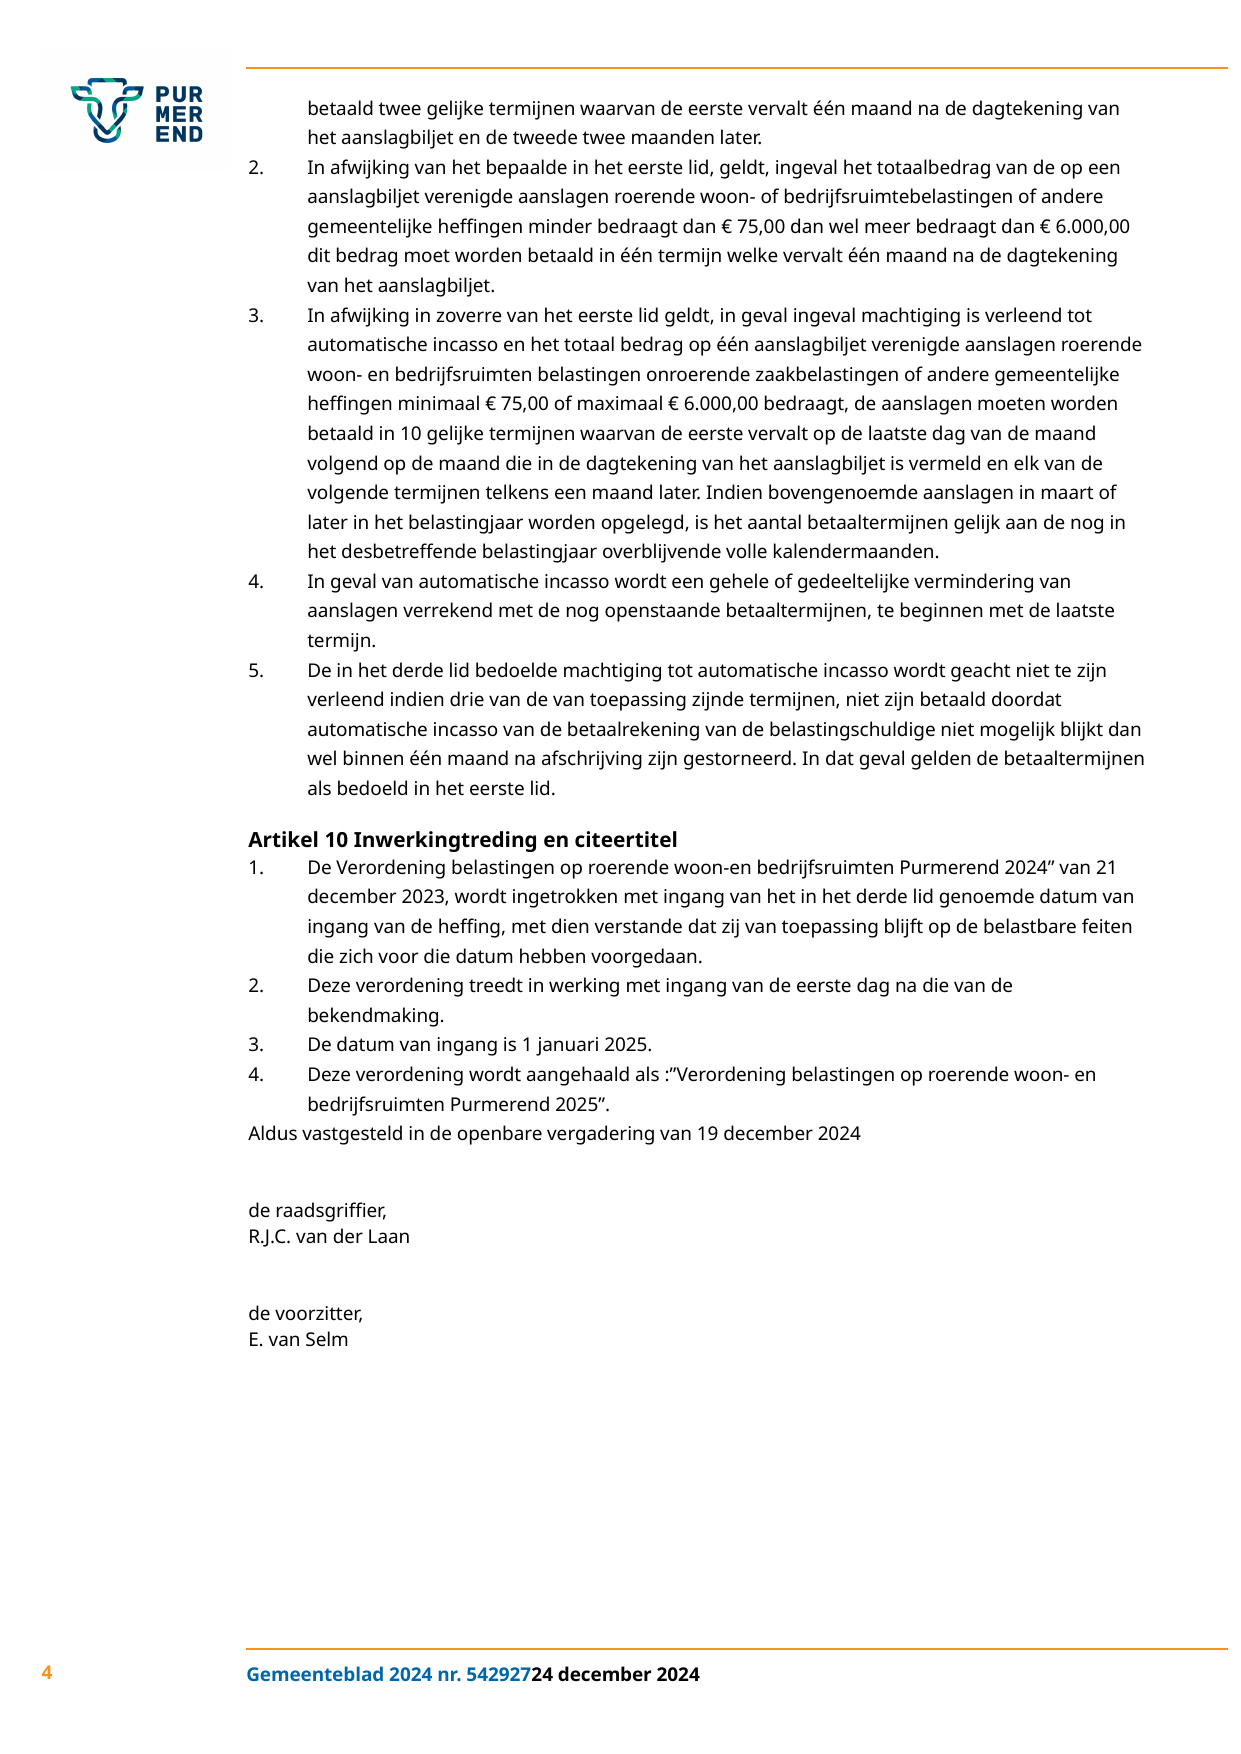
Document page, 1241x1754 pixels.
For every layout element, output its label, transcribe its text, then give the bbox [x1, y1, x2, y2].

text Aldus vastgesteld in de openbare vergadering van 19 december 2024 [248, 1120, 1152, 1146]
list In afwijking in zoverre van het eerste lid geldt, in geval ingeval machtiging is verleend tot automatische incasso en het totaal bedrag op één aanslagbiljet verenigde aanslagen roerende woon- en bedrijfsruimten belastingen onroerende zaakbelastingen of andere gemeentelijke heffingen minimaal € 75,00 of maximaal € 6.000,00 bedraagt, de aanslagen moeten worden betaald in 10 gelijke termijnen waarvan de eerste vervalt op de laatste dag van de maand volgend op de maand die in de dagtekening van het aanslagbiljet is vermeld en elk van de volgende termijnen telkens een maand later. Indien bovengenoemde aanslagen in maart of later in het belastingjaar worden opgelegd, is het aantal betaaltermijnen gelijk aan de nog in het desbetreffende belastingjaar overblijvende volle kalendermaanden. [248, 302, 1152, 564]
list In afwijking van het bepaalde in het eerste lid, geldt, ingeval het totaalbedrag van de op een aanslagbiljet verenigde aanslagen roerende woon- of bedrijfsruimtebelastingen of andere gemeentelijke heffingen minder bedraagt dan € 75,00 dan wel meer bedraagt dan € 6.000,00 dit bedrag moet worden betaald in één termijn welke vervalt één maand na de dagtekening van het aanslagbiljet. [248, 154, 1152, 298]
text de voorzitter, [248, 1300, 1152, 1326]
list In geval van automatische incasso wordt een gehele of gedeeltelijke vermindering van aanslagen verrekend met de nog openstaande betaaltermijnen, te beginnen met de laatste termijn. [248, 568, 1152, 653]
list De datum van ingang is 1 januari 2025. [248, 1032, 1152, 1057]
list De Verordening belastingen op roerende woon-en bedrijfsruimten Purmerend 2024” van 21 december 2023, wordt ingetrokken met ingang van het in het derde lid genoemde datum van ingang van de heffing, met dien verstande dat zij van toepassing blijft op de belastbare feiten die zich voor die datum hebben voorgedaan. [248, 854, 1152, 968]
text de raadsgriffier, [248, 1197, 1152, 1223]
list Deze verordening treedt in werking met ingang van de eerste dag na die van de bekendmaking. [248, 972, 1152, 1028]
list betaald twee gelijke termijnen waarvan de eerste vervalt één maand na de dagtekening van het aanslagbiljet en de tweede twee maanden later. [248, 95, 1152, 150]
text E. van Selm [248, 1326, 1152, 1352]
picture [41, 47, 231, 172]
list Deze verordening wordt aangehaald als :”Verordening belastingen op roerende woon- en bedrijfsruimten Purmerend 2025”. [248, 1061, 1152, 1116]
text Artikel 10 Inwerkingtreding en citeertitel [248, 826, 1152, 854]
text R.J.C. van der Laan [248, 1223, 1152, 1249]
list De in het derde lid bedoelde machtiging tot automatische incasso wordt geacht niet te zijn verleend indien drie van de van toepassing zijnde termijnen, niet zijn betaald doordat automatische incasso van de betaalrekening van de belastingschuldige niet mogelijk blijkt dan wel binnen één maand na afschrijving zijn gestorneerd. In dat geval gelden de betaaltermijnen als bedoeld in het eerste lid. [248, 657, 1152, 801]
